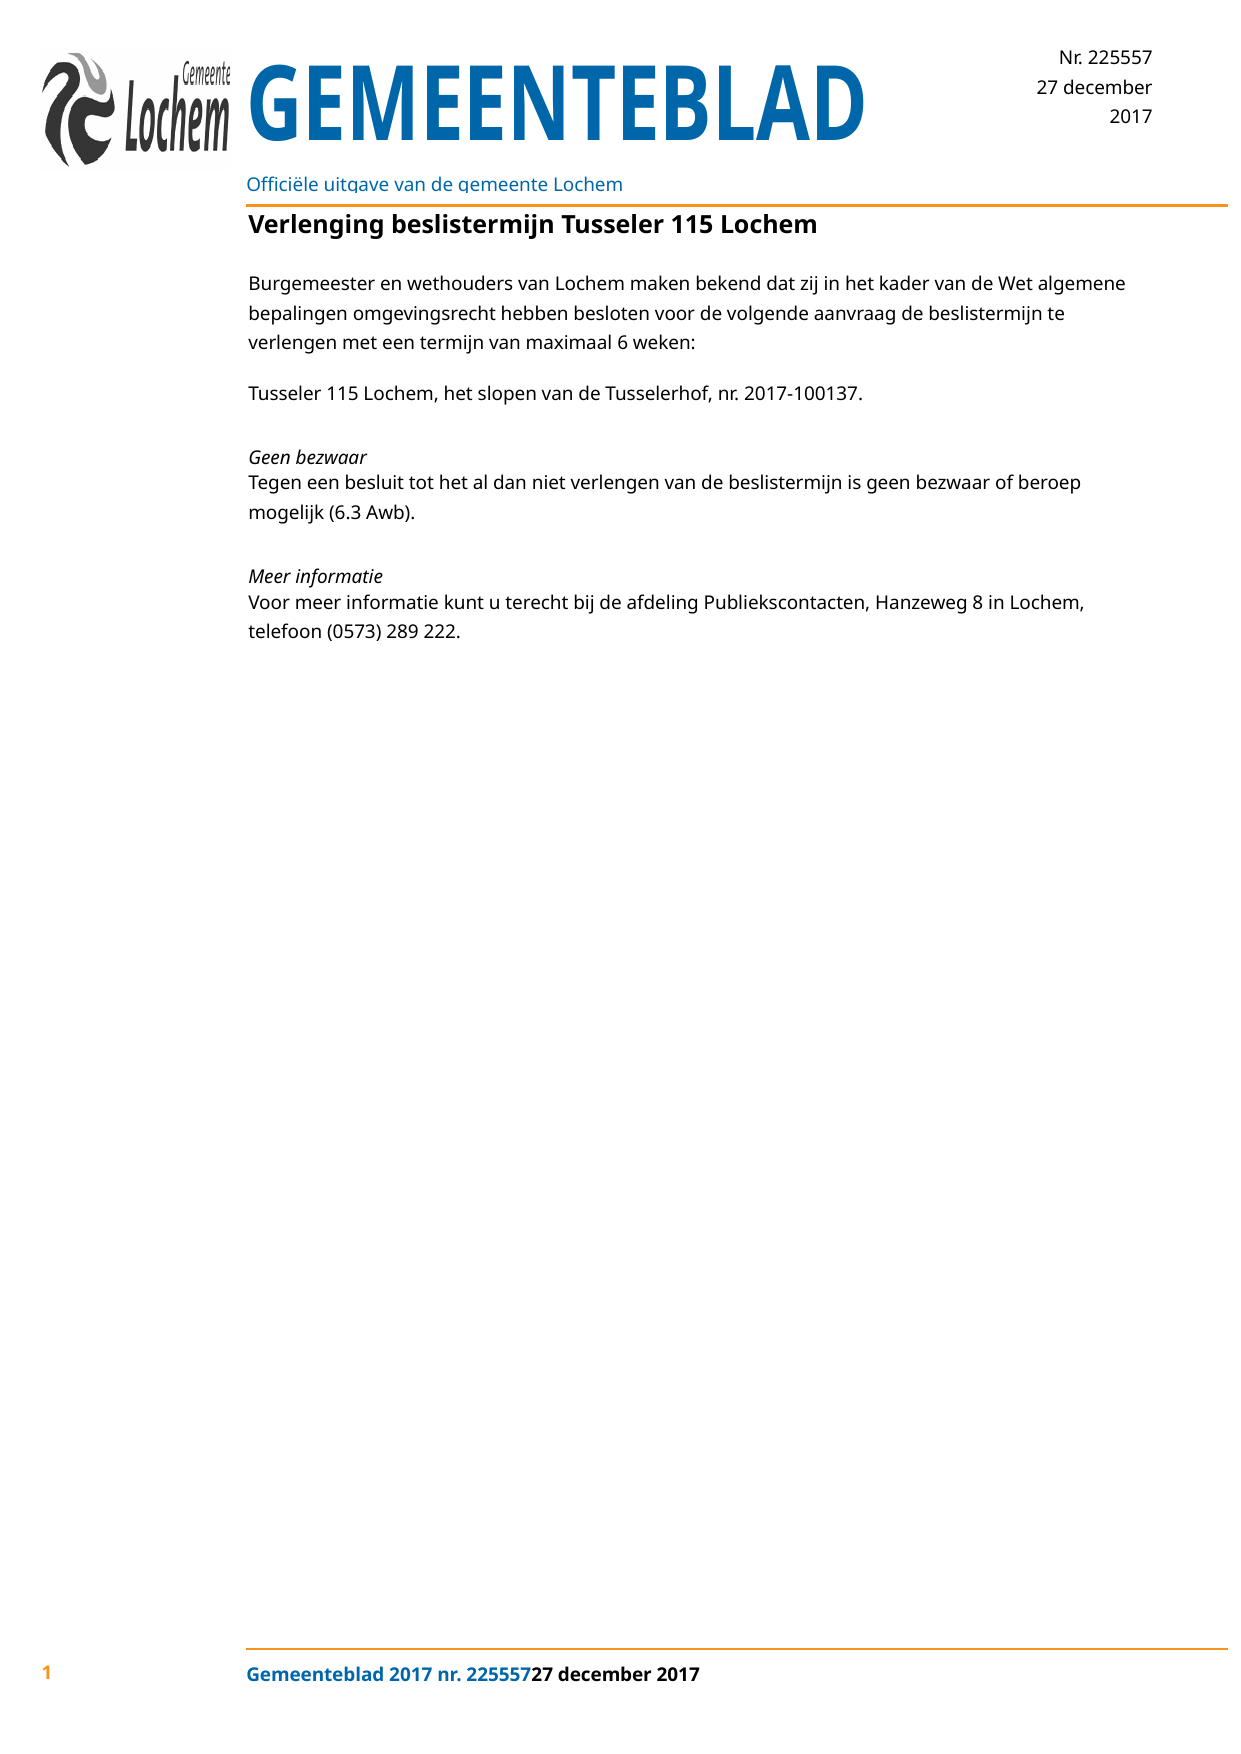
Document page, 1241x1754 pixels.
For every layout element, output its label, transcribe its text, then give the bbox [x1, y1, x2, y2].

text Meer informatie [248, 563, 1152, 589]
text Geen bezwaar [248, 444, 1152, 469]
text Voor meer informatie kunt u terecht bij de afdeling Publiekscontacten, Hanzeweg 8 in Lochem, telefoon (0573) 289 222. [248, 589, 1152, 644]
text Verlenging beslistermijn Tusseler 115 Lochem [248, 207, 1152, 241]
text Burgemeester en wethouders van Lochem maken bekend dat zij in het kader van de Wet algemene bepalingen omgevingsrecht hebben besloten voor de volgende aanvraag de beslistermijn te verlengen met een termijn van maximaal 6 weken: [248, 270, 1152, 355]
picture [41, 47, 231, 172]
text Tusseler 115 Lochem, het slopen van de Tusselerhof, nr. 2017-100137. [248, 380, 1152, 406]
text Tegen een besluit tot het al dan niet verlengen van de beslistermijn is geen bezwaar of beroep mogelijk (6.3 Awb). [248, 469, 1152, 525]
